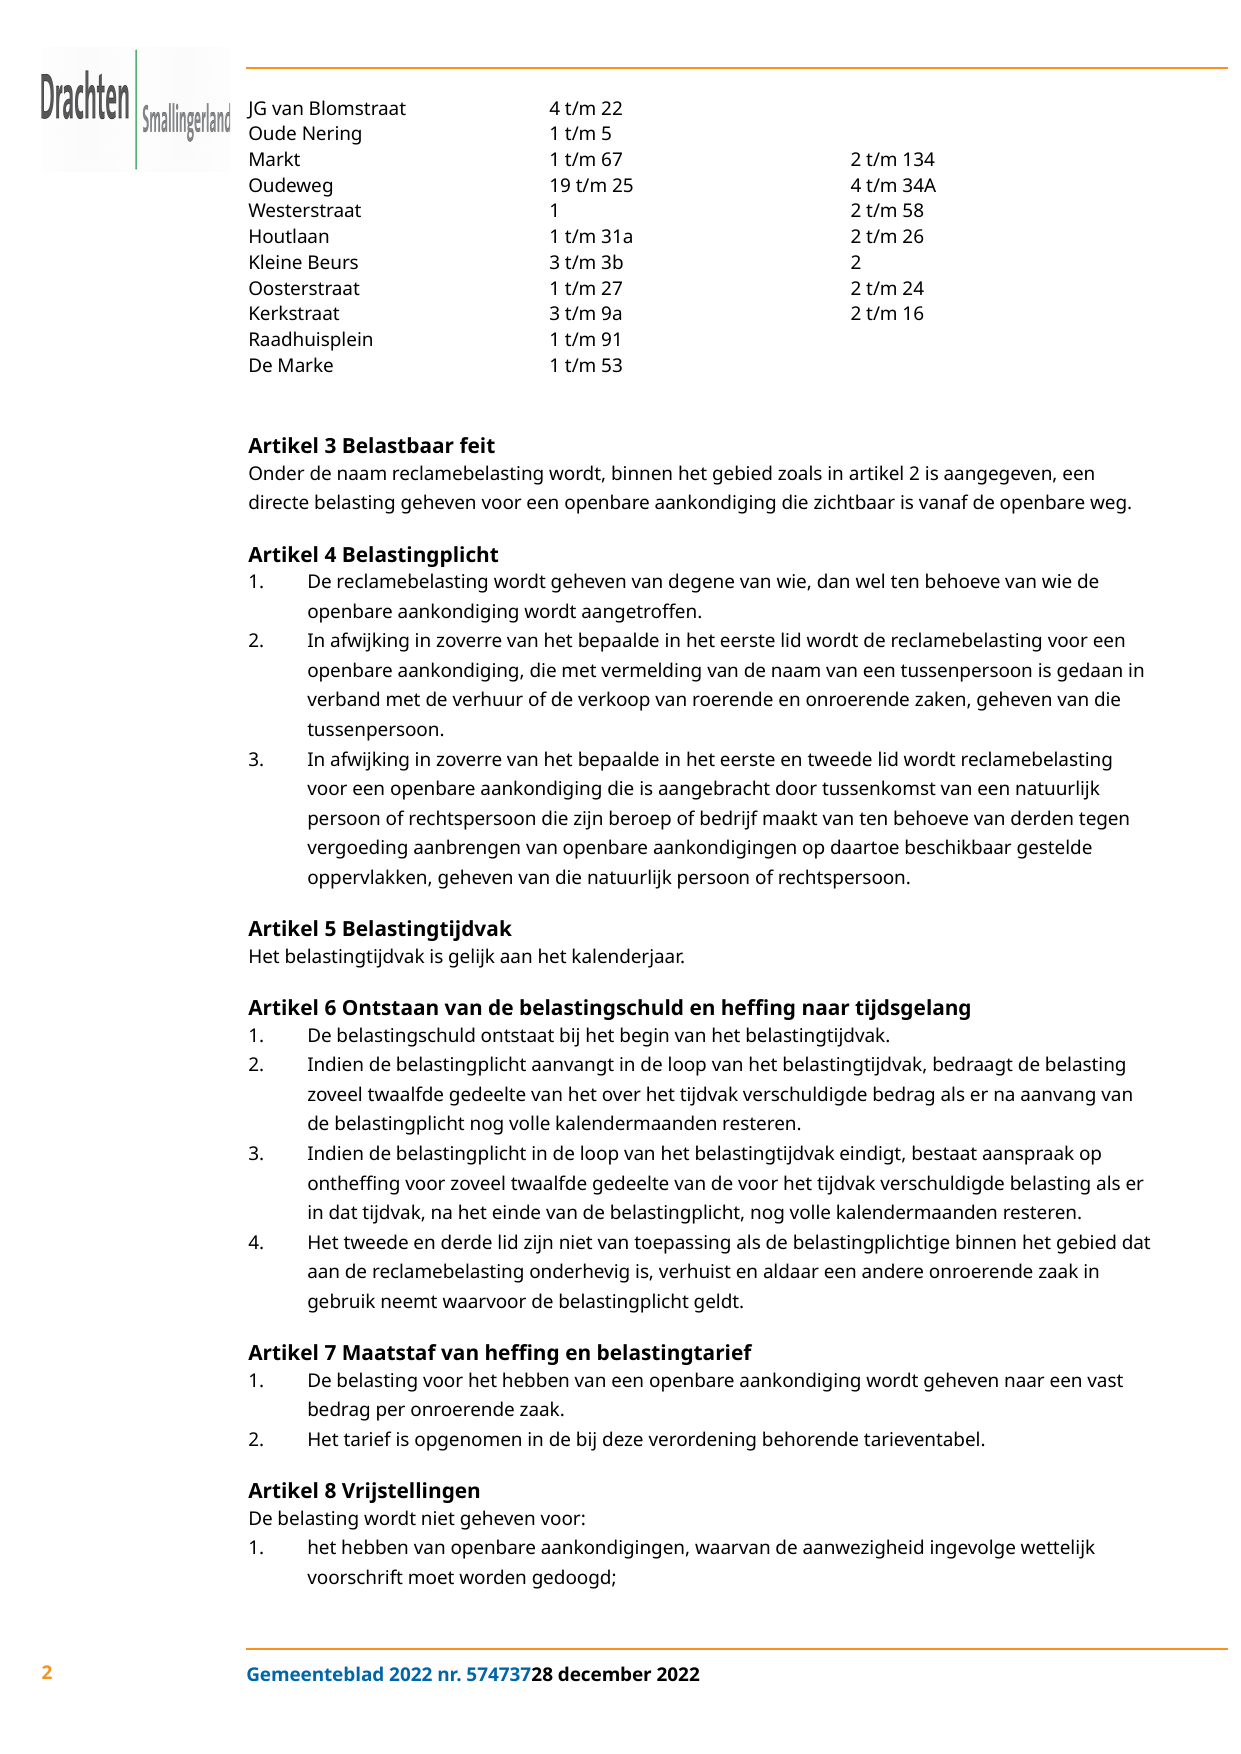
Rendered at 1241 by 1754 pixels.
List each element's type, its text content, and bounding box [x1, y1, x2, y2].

table_cell 2 t/m 134 [850, 146, 1152, 172]
table_cell [850, 95, 1152, 121]
table_cell 2 t/m 58 [850, 198, 1152, 223]
list De belastingschuld ontstaat bij het begin van het belastingtijdvak. [248, 1022, 1152, 1048]
table_cell JG van Blomstraat [248, 95, 549, 121]
table_cell 2 [850, 249, 1152, 275]
list Het tweede en derde lid zijn niet van toepassing als de belastingplichtige binnen het gebied dat aan de reclamebelasting onderhevig is, verhuist en aldaar een andere onroerende zaak in gebruik neemt waarvoor de belastingplicht geldt. [248, 1229, 1152, 1314]
list In afwijking in zoverre van het bepaalde in het eerste lid wordt de reclamebelasting voor een openbare aankondiging, die met vermelding van de naam van een tussenpersoon is gedaan in verband met de verhuur of de verkoop van roerende en onroerende zaken, geheven van die tussenpersoon. [248, 627, 1152, 742]
table_cell Raadhuisplein [248, 326, 549, 352]
table_cell 2 t/m 24 [850, 275, 1152, 301]
table_cell 1 t/m 27 [549, 275, 850, 301]
table_cell 2 t/m 16 [850, 301, 1152, 326]
table_cell 19 t/m 25 [549, 172, 850, 198]
table_cell Houtlaan [248, 224, 549, 249]
table_cell 1 t/m 53 [549, 352, 850, 378]
table_cell Oude Nering [248, 121, 549, 146]
list De reclamebelasting wordt geheven van degene van wie, dan wel ten behoeve van wie de openbare aankondiging wordt aangetroffen. [248, 568, 1152, 624]
table_cell 1 [549, 198, 850, 223]
table_cell De Marke [248, 352, 549, 378]
table_cell 3 t/m 3b [549, 249, 850, 275]
table_cell Oudeweg [248, 172, 549, 198]
table_cell Kerkstraat [248, 301, 549, 326]
table_cell [850, 326, 1152, 352]
text Artikel 8 Vrijstellingen [248, 1477, 1152, 1505]
table_cell Markt [248, 146, 549, 172]
table_cell 1 t/m 5 [549, 121, 850, 146]
text Artikel 4 Belastingplicht [248, 540, 1152, 568]
table_cell [850, 352, 1152, 378]
text Artikel 7 Maatstaf van heffing en belastingtarief [248, 1338, 1152, 1367]
table_cell 4 t/m 22 [549, 95, 850, 121]
table_cell [850, 121, 1152, 146]
picture [41, 47, 231, 172]
table_cell 2 t/m 26 [850, 224, 1152, 249]
list In afwijking in zoverre van het bepaalde in het eerste en tweede lid wordt reclamebelasting voor een openbare aankondiging die is aangebracht door tussenkomst van een natuurlijk persoon of rechtspersoon die zijn beroep of bedrijf maakt van ten behoeve van derden tegen vergoeding aanbrengen van openbare aankondigingen op daartoe beschikbaar gestelde oppervlakken, geheven van die natuurlijk persoon of rechtspersoon. [248, 746, 1152, 890]
text Artikel 5 Belastingtijdvak [248, 914, 1152, 943]
text De belasting wordt niet geheven voor: [248, 1505, 1152, 1531]
table_cell 1 t/m 31a [549, 224, 850, 249]
table_cell 3 t/m 9a [549, 301, 850, 326]
table_cell 4 t/m 34A [850, 172, 1152, 198]
list Indien de belastingplicht aanvangt in de loop van het belastingtijdvak, bedraagt de belasting zoveel twaalfde gedeelte van het over het tijdvak verschuldigde bedrag als er na aanvang van de belastingplicht nog volle kalendermaanden resteren. [248, 1051, 1152, 1136]
list het hebben van openbare aankondigingen, waarvan de aanwezigheid ingevolge wettelijk voorschrift moet worden gedoogd; [248, 1534, 1152, 1590]
table_cell 1 t/m 91 [549, 326, 850, 352]
list Het tarief is opgenomen in de bij deze verordening behorende tarieventabel. [248, 1426, 1152, 1452]
table_cell Oosterstraat [248, 275, 549, 301]
table_cell Westerstraat [248, 198, 549, 223]
table_cell 1 t/m 67 [549, 146, 850, 172]
list Indien de belastingplicht in de loop van het belastingtijdvak eindigt, bestaat aanspraak op ontheffing voor zoveel twaalfde gedeelte van de voor het tijdvak verschuldigde belasting als er in dat tijdvak, na het einde van de belastingplicht, nog volle kalendermaanden resteren. [248, 1140, 1152, 1225]
text Onder de naam reclamebelasting wordt, binnen het gebied zoals in artikel 2 is aangegeven, een directe belasting geheven voor een openbare aankondiging die zichtbaar is vanaf de openbare weg. [248, 460, 1152, 515]
list De belasting voor het hebben van een openbare aankondiging wordt geheven naar een vast bedrag per onroerende zaak. [248, 1367, 1152, 1422]
text Artikel 3 Belastbaar feit [248, 431, 1152, 460]
text Artikel 6 Ontstaan van de belastingschuld en heffing naar tijdsgelang [248, 993, 1152, 1022]
table_cell Kleine Beurs [248, 249, 549, 275]
text Het belastingtijdvak is gelijk aan het kalenderjaar. [248, 943, 1152, 969]
